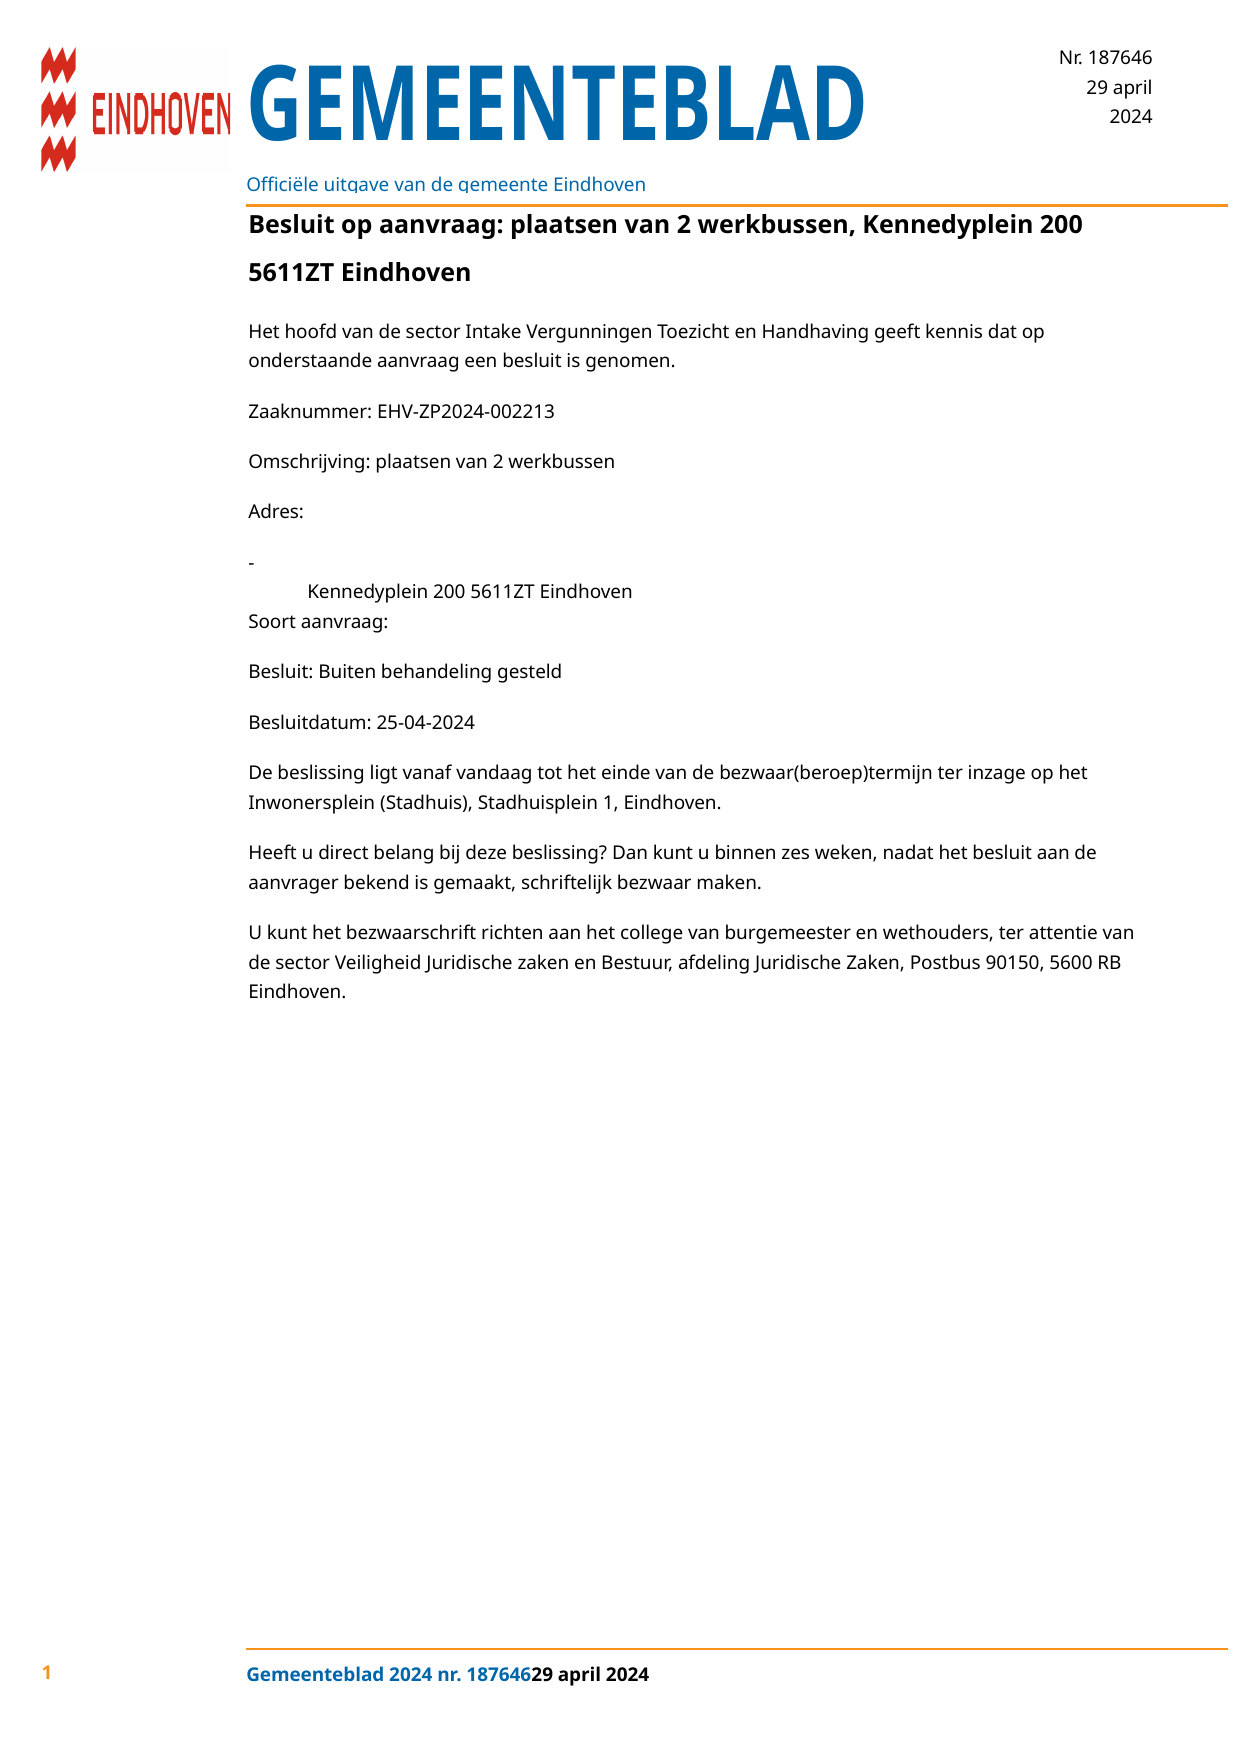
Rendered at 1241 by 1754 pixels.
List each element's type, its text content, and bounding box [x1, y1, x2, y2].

text Besluit op aanvraag: plaatsen van 2 werkbussen, Kennedyplein 200 5611ZT Eindhoven [248, 207, 1152, 288]
picture [41, 47, 231, 172]
text Soort aanvraag: [248, 608, 1152, 634]
text Besluit: Buiten behandeling gesteld [248, 659, 1152, 684]
text De beslissing ligt vanaf vandaag tot het einde van de bezwaar(beroep)termijn ter inzage op het Inwonersplein (Stadhuis), Stadhuisplein 1, Eindhoven. [248, 759, 1152, 815]
list Kennedyplein 200 5611ZT Eindhoven [248, 579, 1152, 604]
text U kunt het bezwaarschrift richten aan het college van burgemeester en wethouders, ter attentie van de sector Veiligheid Juridische zaken en Bestuur, afdeling Juridische Zaken, Postbus 90150, 5600 RB Eindhoven. [248, 919, 1152, 1004]
text Omschrijving: plaatsen van 2 werkbussen [248, 448, 1152, 474]
text Adres: [248, 499, 1152, 524]
text Heeft u direct belang bij deze beslissing? Dan kunt u binnen zes weken, nadat het besluit aan de aanvrager bekend is gemaakt, schriftelijk bezwaar maken. [248, 839, 1152, 895]
text Zaaknummer: EHV-ZP2024-002213 [248, 398, 1152, 424]
text Het hoofd van de sector Intake Vergunningen Toezicht en Handhaving geeft kennis dat op onderstaande aanvraag een besluit is genomen. [248, 318, 1152, 373]
text Besluitdatum: 25-04-2024 [248, 709, 1152, 735]
